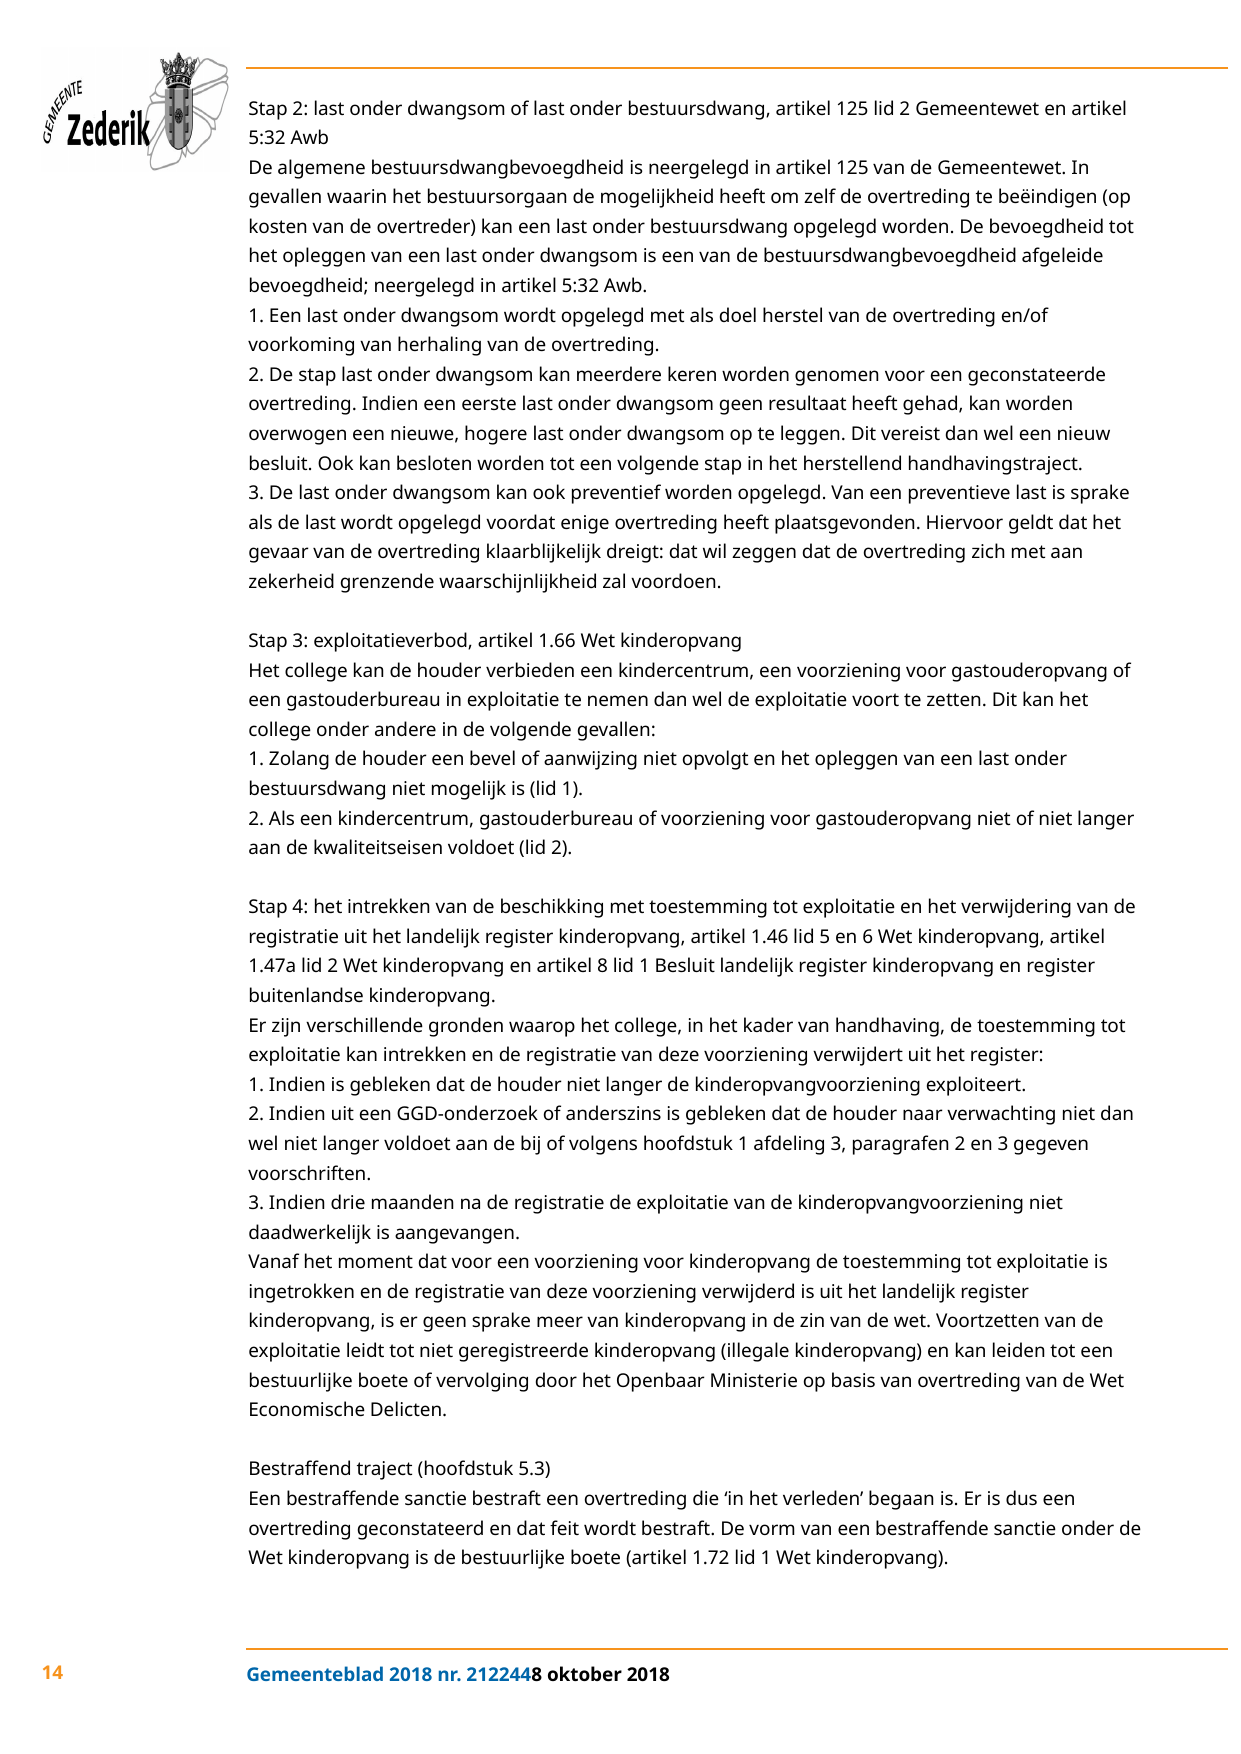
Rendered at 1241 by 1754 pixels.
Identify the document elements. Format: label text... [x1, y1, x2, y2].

picture [41, 47, 231, 172]
text Er zijn verschillende gronden waarop het college, in het kader van handhaving, de toestemming tot exploitatie kan intrekken en de registratie van deze voorziening verwijdert uit het register: [248, 1012, 1152, 1067]
text 2. Als een kindercentrum, gastouderbureau of voorziening voor gastouderopvang niet of niet langer aan de kwaliteitseisen voldoet (lid 2). [248, 805, 1152, 860]
text Vanaf het moment dat voor een voorziening voor kinderopvang de toestemming tot exploitatie is ingetrokken en de registratie van deze voorziening verwijderd is uit het landelijk register kinderopvang, is er geen sprake meer van kinderopvang in de zin van de wet. Voortzetten van de exploitatie leidt tot niet geregistreerde kinderopvang (illegale kinderopvang) en kan leiden tot een bestuurlijke boete of vervolging door het Openbaar Ministerie op basis van overtreding van de Wet Economische Delicten. [248, 1248, 1152, 1422]
text 1. Zolang de houder een bevel of aanwijzing niet opvolgt en het opleggen van een last onder bestuursdwang niet mogelijk is (lid 1). [248, 746, 1152, 801]
text 3. De last onder dwangsom kan ook preventief worden opgelegd. Van een preventieve last is sprake als de last wordt opgelegd voordat enige overtreding heeft plaatsgevonden. Hiervoor geldt dat het gevaar van de overtreding klaarblijkelijk dreigt: dat wil zeggen dat de overtreding zich met aan zekerheid grenzende waarschijnlijkheid zal voordoen. [248, 479, 1152, 594]
text 2. Indien uit een GGD-onderzoek of anderszins is gebleken dat de houder naar verwachting niet dan wel niet langer voldoet aan de bij of volgens hoofdstuk 1 afdeling 3, paragrafen 2 en 3 gegeven voorschriften. [248, 1101, 1152, 1186]
text De algemene bestuursdwangbevoegdheid is neergelegd in artikel 125 van de Gemeentewet. In gevallen waarin het bestuursorgaan de mogelijkheid heeft om zelf de overtreding te beëindigen (op kosten van de overtreder) kan een last onder bestuursdwang opgelegd worden. De bevoegdheid tot het opleggen van een last onder dwangsom is een van de bestuursdwangbevoegdheid afgeleide bevoegdheid; neergelegd in artikel 5:32 Awb. [248, 154, 1152, 298]
text Het college kan de houder verbieden een kindercentrum, een voorziening voor gastouderopvang of een gastouderbureau in exploitatie te nemen dan wel de exploitatie voort te zetten. Dit kan het college onder andere in de volgende gevallen: [248, 657, 1152, 742]
text 1. Een last onder dwangsom wordt opgelegd met als doel herstel van de overtreding en/of voorkoming van herhaling van de overtreding. [248, 302, 1152, 357]
text Stap 3: exploitatieverbod, artikel 1.66 Wet kinderopvang [248, 627, 1152, 653]
text Stap 2: last onder dwangsom of last onder bestuursdwang, artikel 125 lid 2 Gemeentewet en artikel 5:32 Awb [248, 95, 1152, 150]
text daadwerkelijk is aangevangen. [248, 1219, 1152, 1245]
text 2. De stap last onder dwangsom kan meerdere keren worden genomen voor een geconstateerde overtreding. Indien een eerste last onder dwangsom geen resultaat heeft gehad, kan worden overwogen een nieuwe, hogere last onder dwangsom op te leggen. Dit vereist dan wel een nieuw besluit. Ook kan besloten worden tot een volgende stap in het herstellend handhavingstraject. [248, 361, 1152, 476]
text 1. Indien is gebleken dat de houder niet langer de kinderopvangvoorziening exploiteert. [248, 1071, 1152, 1097]
text Stap 4: het intrekken van de beschikking met toestemming tot exploitatie en het verwijdering van de registratie uit het landelijk register kinderopvang, artikel 1.46 lid 5 en 6 Wet kinderopvang, artikel 1.47a lid 2 Wet kinderopvang en artikel 8 lid 1 Besluit landelijk register kinderopvang en register buitenlandse kinderopvang. [248, 893, 1152, 1008]
text Bestraffend traject (hoofdstuk 5.3) [248, 1456, 1152, 1481]
text Een bestraffende sanctie bestraft een overtreding die ‘in het verleden’ begaan is. Er is dus een overtreding geconstateerd en dat feit wordt bestraft. De vorm van een bestraffende sanctie onder de Wet kinderopvang is de bestuurlijke boete (artikel 1.72 lid 1 Wet kinderopvang). [248, 1485, 1152, 1570]
text 3. Indien drie maanden na de registratie de exploitatie van de kinderopvangvoorziening niet [248, 1189, 1152, 1215]
